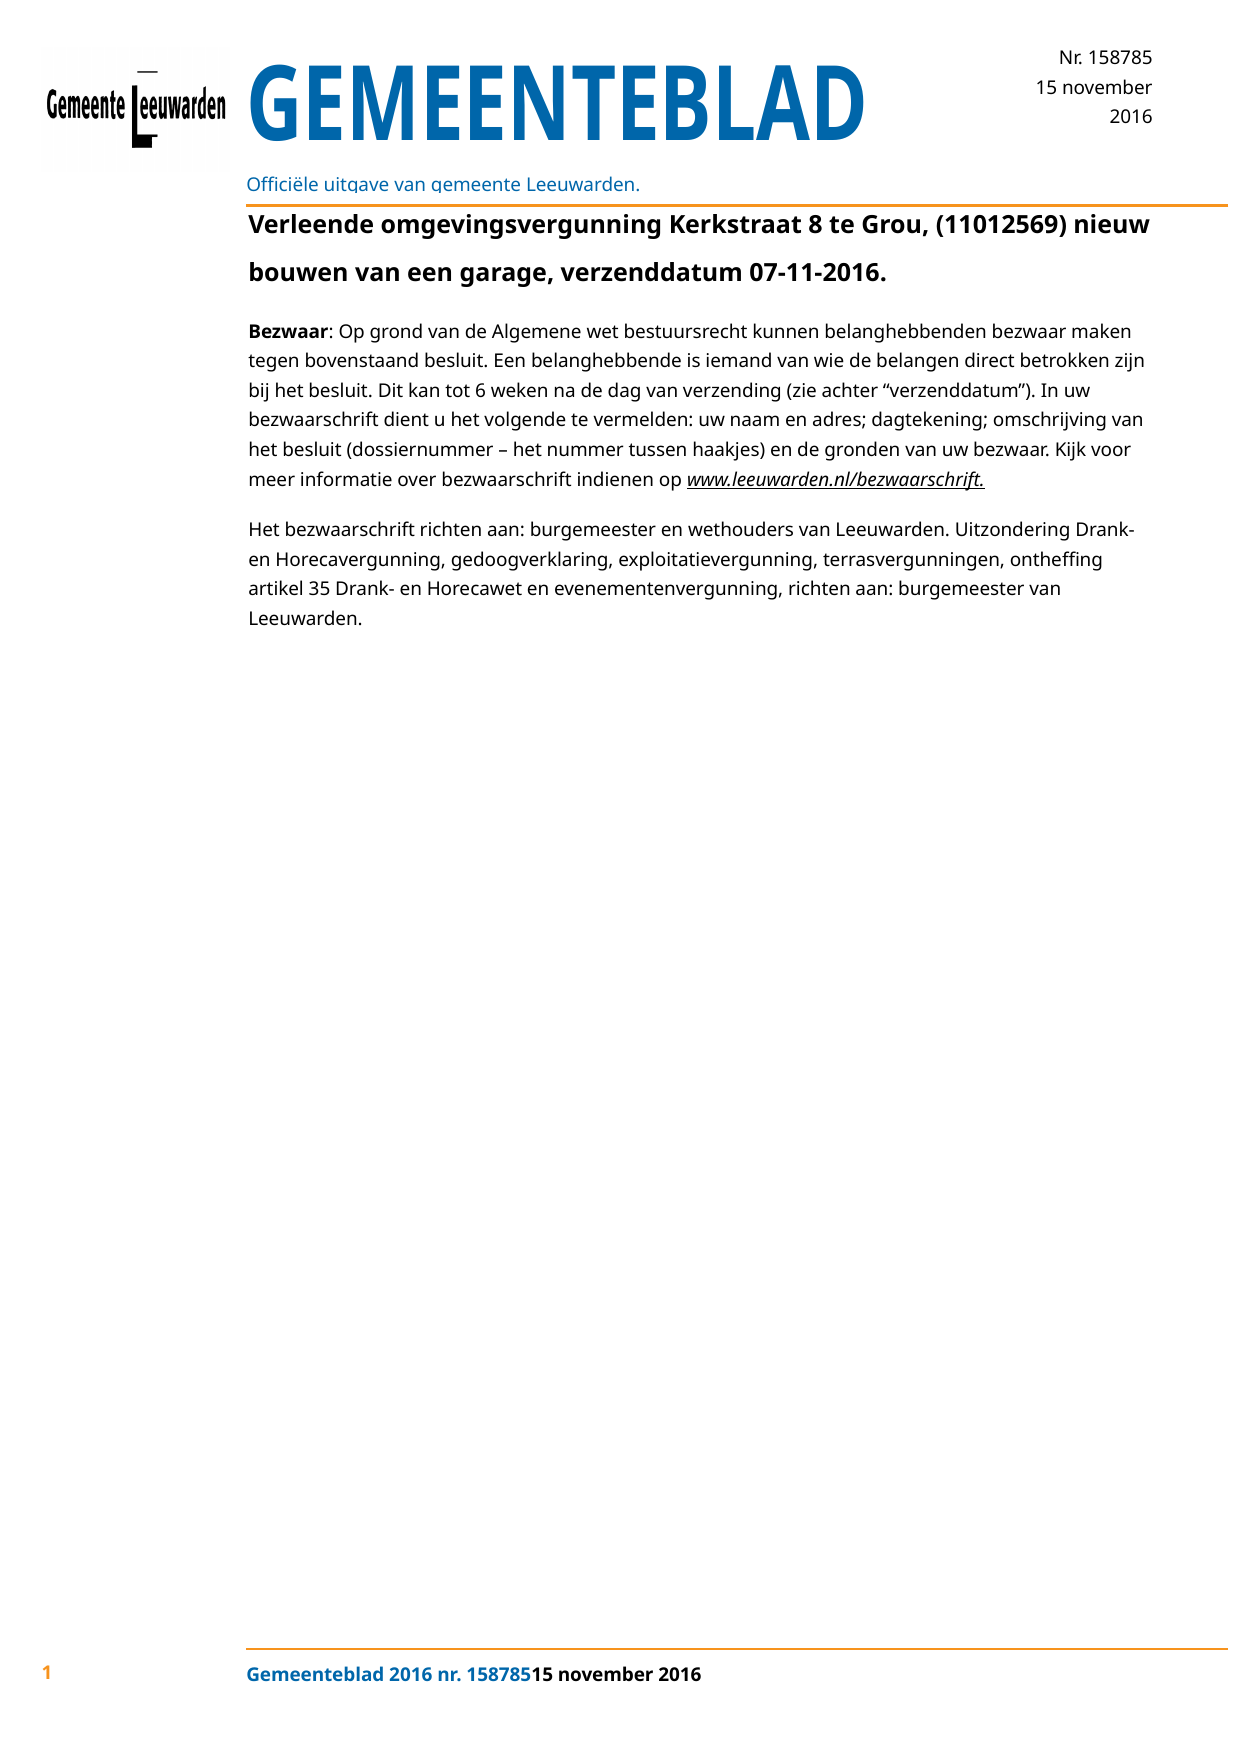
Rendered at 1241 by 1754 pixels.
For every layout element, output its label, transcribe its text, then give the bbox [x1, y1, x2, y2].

text Bezwaar: Op grond van de Algemene wet bestuursrecht kunnen belanghebbenden bezwaar maken tegen bovenstaand besluit. Een belanghebbende is iemand van wie de belangen direct betrokken zijn bij het besluit. Dit kan tot 6 weken na de dag van verzending (zie achter “verzenddatum”). In uw bezwaarschrift dient u het volgende te vermelden: uw naam en adres; dagtekening; omschrijving van het besluit (dossiernummer – het nummer tussen haakjes) en de gronden van uw bezwaar. Kijk voor meer informatie over bezwaarschrift indienen op www.leeuwarden.nl/bezwaarschrift. [248, 318, 1152, 492]
text Het bezwaarschrift richten aan: burgemeester en wethouders van Leeuwarden. Uitzondering Drank- en Horecavergunning, gedoogverklaring, exploitatievergunning, terrasvergunningen, ontheffing artikel 35 Drank- en Horecawet en evenementenvergunning, richten aan: burgemeester van Leeuwarden. [248, 516, 1152, 631]
text Verleende omgevingsvergunning Kerkstraat 8 te Grou, (11012569) nieuw bouwen van een garage, verzenddatum 07-11-2016. [248, 207, 1152, 288]
picture [41, 47, 231, 172]
